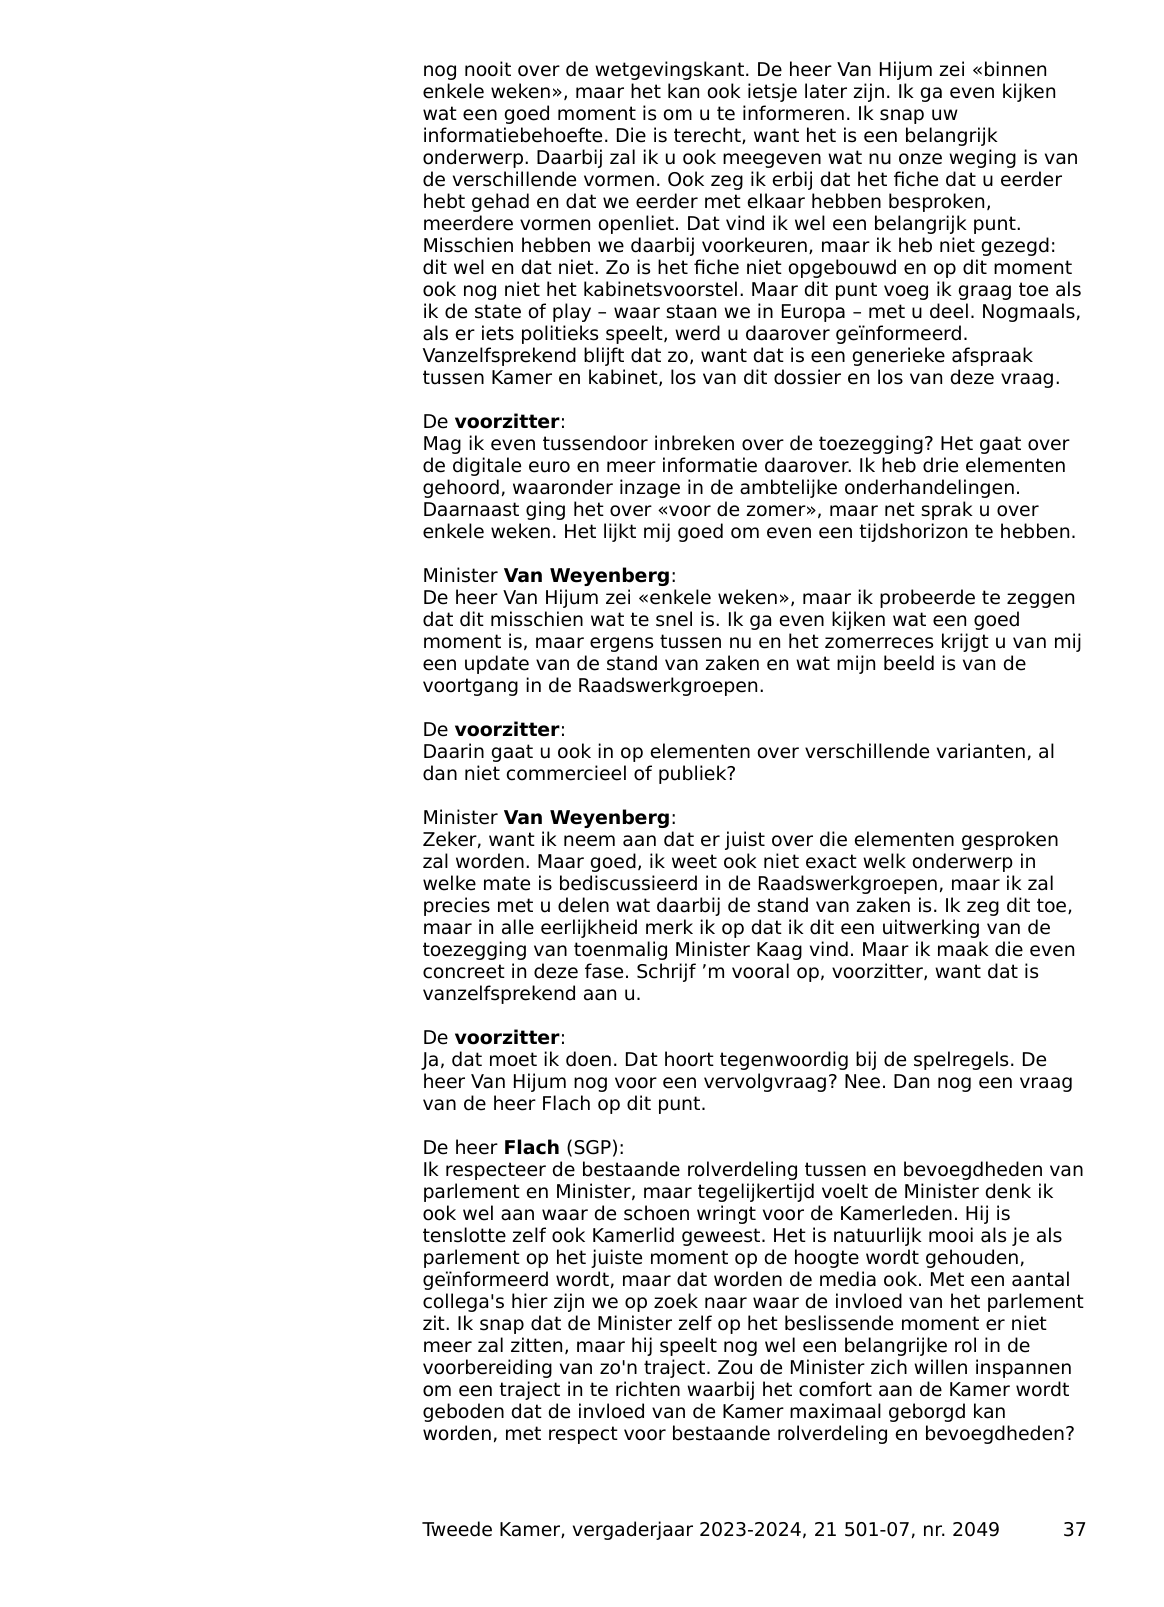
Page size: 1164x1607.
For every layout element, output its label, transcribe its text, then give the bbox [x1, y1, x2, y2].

text Ja, dat moet ik doen. Dat hoort tegenwoordig bij de spelregels. De heer Van Hijum nog voor een vervolgvraag? Nee. Dan nog een vraag van de heer Flach op dit punt. [422, 1049, 1087, 1115]
text Mag ik even tussendoor inbreken over de toezegging? Het gaat over de digitale euro en meer informatie daarover. Ik heb drie elementen gehoord, waaronder inzage in de ambtelijke onderhandelingen. Daarnaast ging het over «voor de zomer», maar net sprak u over enkele weken. Het lijkt mij goed om even een tijdshorizon te hebben. [422, 433, 1087, 543]
text nog nooit over de wetgevingskant. De heer Van Hijum zei «binnen enkele weken», maar het kan ook ietsje later zijn. Ik ga even kijken wat een goed moment is om u te informeren. Ik snap uw informatiebehoefte. Die is terecht, want het is een belangrijk onderwerp. Daarbij zal ik u ook meegeven wat nu onze weging is van de verschillende vormen. Ook zeg ik erbij dat het fiche dat u eerder hebt gehad en dat we eerder met elkaar hebben besproken, meerdere vormen openliet. Dat vind ik wel een belangrijk punt. Misschien hebben we daarbij voorkeuren, maar ik heb niet gezegd: dit wel en dat niet. Zo is het fiche niet opgebouwd en op dit moment ook nog niet het kabinetsvoorstel. Maar dit punt voeg ik graag toe als ik de state of play – waar staan we in Europa – met u deel. Nogmaals, als er iets politieks speelt, werd u daarover geïnformeerd. Vanzelfsprekend blijft dat zo, want dat is een generieke afspraak tussen Kamer en kabinet, los van dit dossier en los van deze vraag. [422, 59, 1087, 389]
text De heer Van Hijum zei «enkele weken», maar ik probeerde te zeggen dat dit misschien wat te snel is. Ik ga even kijken wat een goed moment is, maar ergens tussen nu en het zomerreces krijgt u van mij een update van de stand van zaken en wat mijn beeld is van de voortgang in de Raadswerkgroepen. [422, 587, 1087, 697]
text De voorzitter: [422, 411, 1087, 433]
text Minister Van Weyenberg: [422, 807, 1087, 829]
text De voorzitter: [422, 1027, 1087, 1049]
text Daarin gaat u ook in op elementen over verschillende varianten, al dan niet commercieel of publiek? [422, 741, 1087, 785]
text Ik respecteer de bestaande rolverdeling tussen en bevoegdheden van parlement en Minister, maar tegelijkertijd voelt de Minister denk ik ook wel aan waar de schoen wringt voor de Kamerleden. Hij is tenslotte zelf ook Kamerlid geweest. Het is natuurlijk mooi als je als parlement op het juiste moment op de hoogte wordt gehouden, geïnformeerd wordt, maar dat worden de media ook. Met een aantal collega's hier zijn we op zoek naar waar de invloed van het parlement zit. Ik snap dat de Minister zelf op het beslissende moment er niet meer zal zitten, maar hij speelt nog wel een belangrijke rol in de voorbereiding van zo'n traject. Zou de Minister zich willen inspannen om een traject in te richten waarbij het comfort aan de Kamer wordt geboden dat de invloed van de Kamer maximaal geborgd kan worden, met respect voor bestaande rolverdeling en bevoegdheden? [422, 1159, 1087, 1445]
text De heer Flach (SGP): [422, 1137, 1087, 1159]
text Zeker, want ik neem aan dat er juist over die elementen gesproken zal worden. Maar goed, ik weet ook niet exact welk onderwerp in welke mate is bediscussieerd in de Raadswerkgroepen, maar ik zal precies met u delen wat daarbij de stand van zaken is. Ik zeg dit toe, maar in alle eerlijkheid merk ik op dat ik dit een uitwerking van de toezegging van toenmalig Minister Kaag vind. Maar ik maak die even concreet in deze fase. Schrijf ’m vooral op, voorzitter, want dat is vanzelfsprekend aan u. [422, 829, 1087, 1005]
text Minister Van Weyenberg: [422, 565, 1087, 587]
text De voorzitter: [422, 719, 1087, 741]
